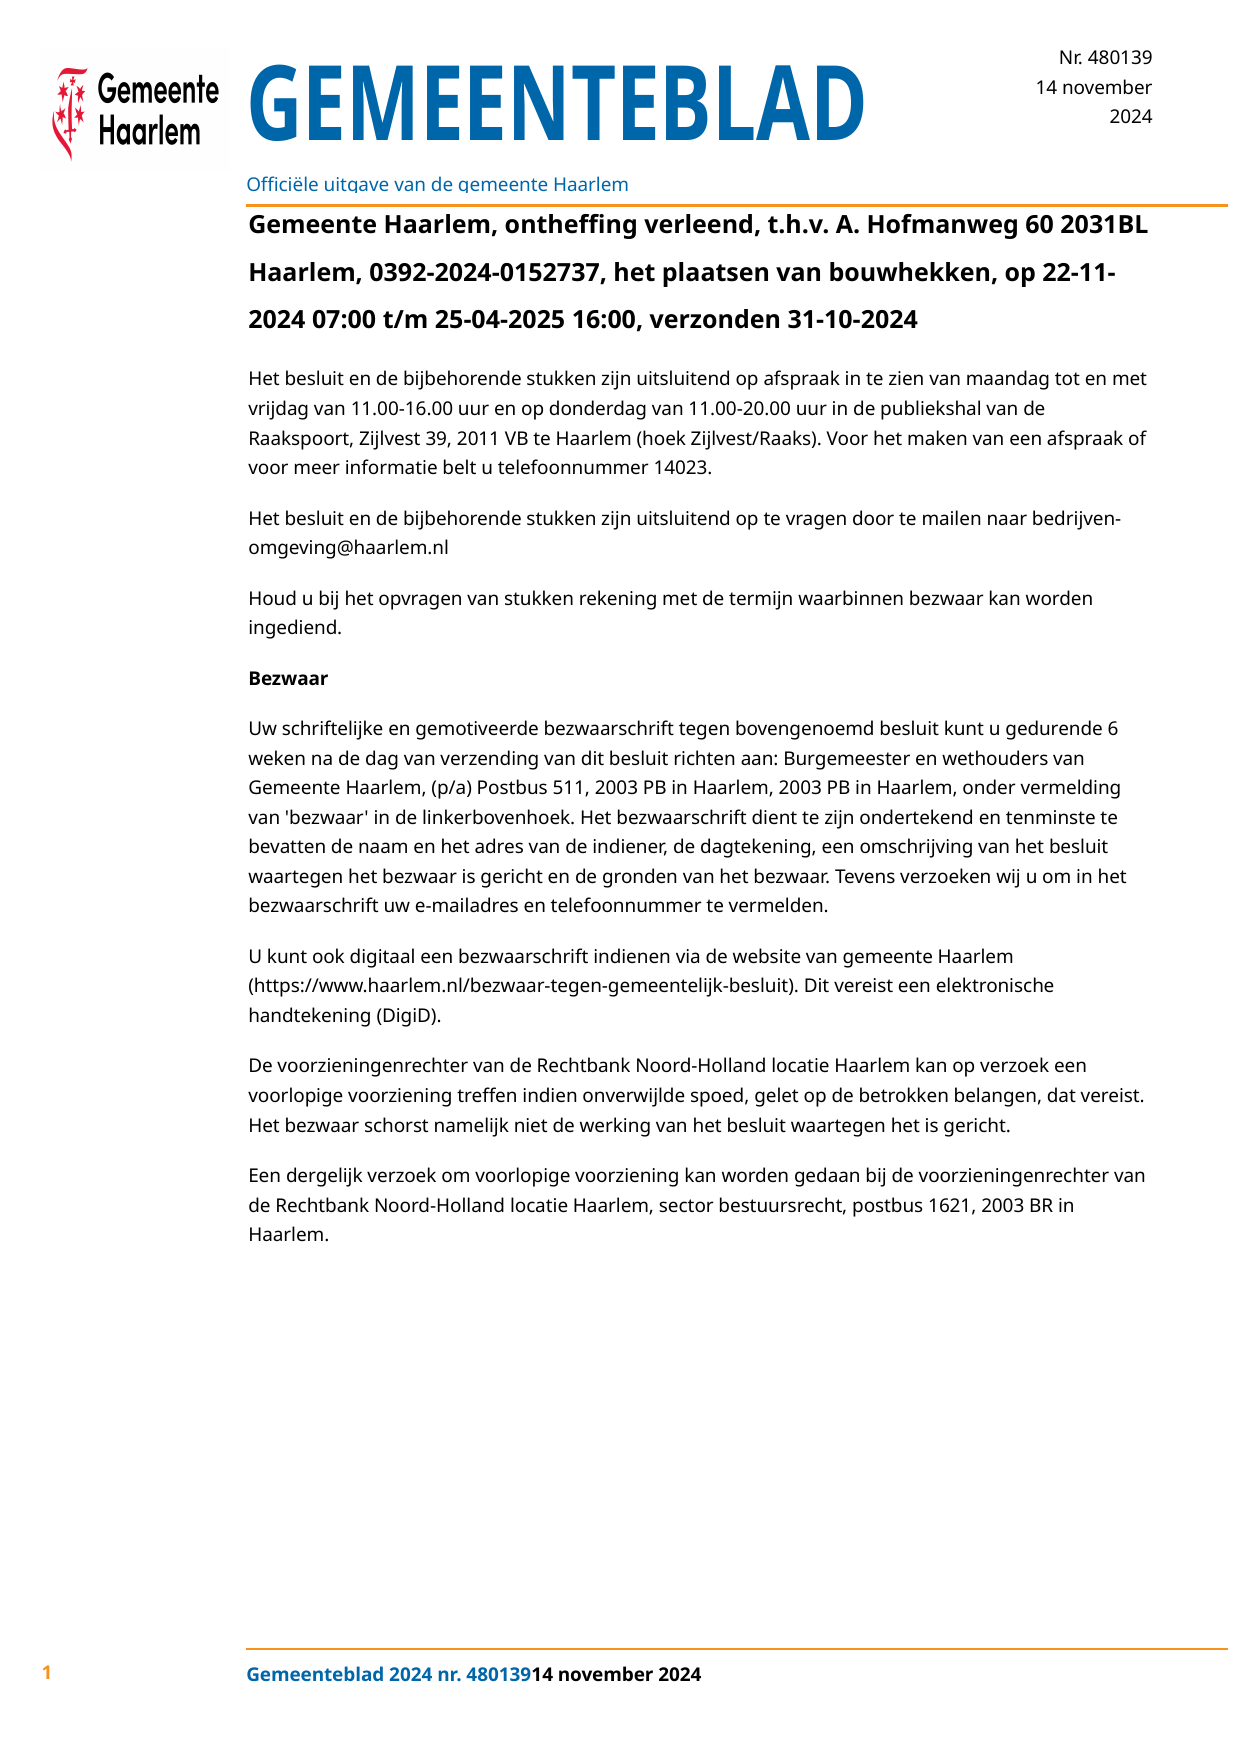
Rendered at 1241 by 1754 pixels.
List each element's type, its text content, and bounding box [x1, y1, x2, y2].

text U kunt ook digitaal een bezwaarschrift indienen via de website van gemeente Haarlem (https://www.haarlem.nl/bezwaar-tegen-gemeentelijk-besluit). Dit vereist een elektronische handtekening (DigiD). [248, 943, 1152, 1028]
text Houd u bij het opvragen van stukken rekening met de termijn waarbinnen bezwaar kan worden ingediend. [248, 585, 1152, 640]
text Een dergelijk verzoek om voorlopige voorziening kan worden gedaan bij de voorzieningenrechter van de Rechtbank Noord-Holland locatie Haarlem, sector bestuursrecht, postbus 1621, 2003 BR in Haarlem. [248, 1162, 1152, 1247]
picture [41, 47, 231, 172]
text Bezwaar [248, 665, 1152, 690]
text Gemeente Haarlem, ontheffing verleend, t.h.v. A. Hofmanweg 60 2031BL Haarlem, 0392-2024-0152737, het plaatsen van bouwhekken, op 22-11-2024 07:00 t/m 25-04-2025 16:00, verzonden 31-10-2024 [248, 207, 1152, 336]
text De voorzieningenrechter van de Rechtbank Noord-Holland locatie Haarlem kan op verzoek een voorlopige voorziening treffen indien onverwijlde spoed, gelet op de betrokken belangen, dat vereist. Het bezwaar schorst namelijk niet de werking van het besluit waartegen het is gericht. [248, 1053, 1152, 1137]
text Uw schriftelijke en gemotiveerde bezwaarschrift tegen bovengenoemd besluit kunt u gedurende 6 weken na de dag van verzending van dit besluit richten aan: Burgemeester en wethouders van Gemeente Haarlem, (p/a) Postbus 511, 2003 PB in Haarlem, 2003 PB in Haarlem, onder vermelding van 'bezwaar' in de linkerbovenhoek. Het bezwaarschrift dient te zijn ondertekend en tenminste te bevatten de naam en het adres van de indiener, de dagtekening, een omschrijving van het besluit waartegen het bezwaar is gericht en de gronden van het bezwaar. Tevens verzoeken wij u om in het bezwaarschrift uw e-mailadres en telefoonnummer te vermelden. [248, 715, 1152, 918]
text Het besluit en de bijbehorende stukken zijn uitsluitend op te vragen door te mailen naar bedrijven-omgeving@haarlem.nl [248, 505, 1152, 560]
text Het besluit en de bijbehorende stukken zijn uitsluitend op afspraak in te zien van maandag tot en met vrijdag van 11.00-16.00 uur en op donderdag van 11.00-20.00 uur in de publiekshal van de Raakspoort, Zijlvest 39, 2011 VB te Haarlem (hoek Zijlvest/Raaks). Voor het maken van een afspraak of voor meer informatie belt u telefoonnummer 14023. [248, 366, 1152, 480]
